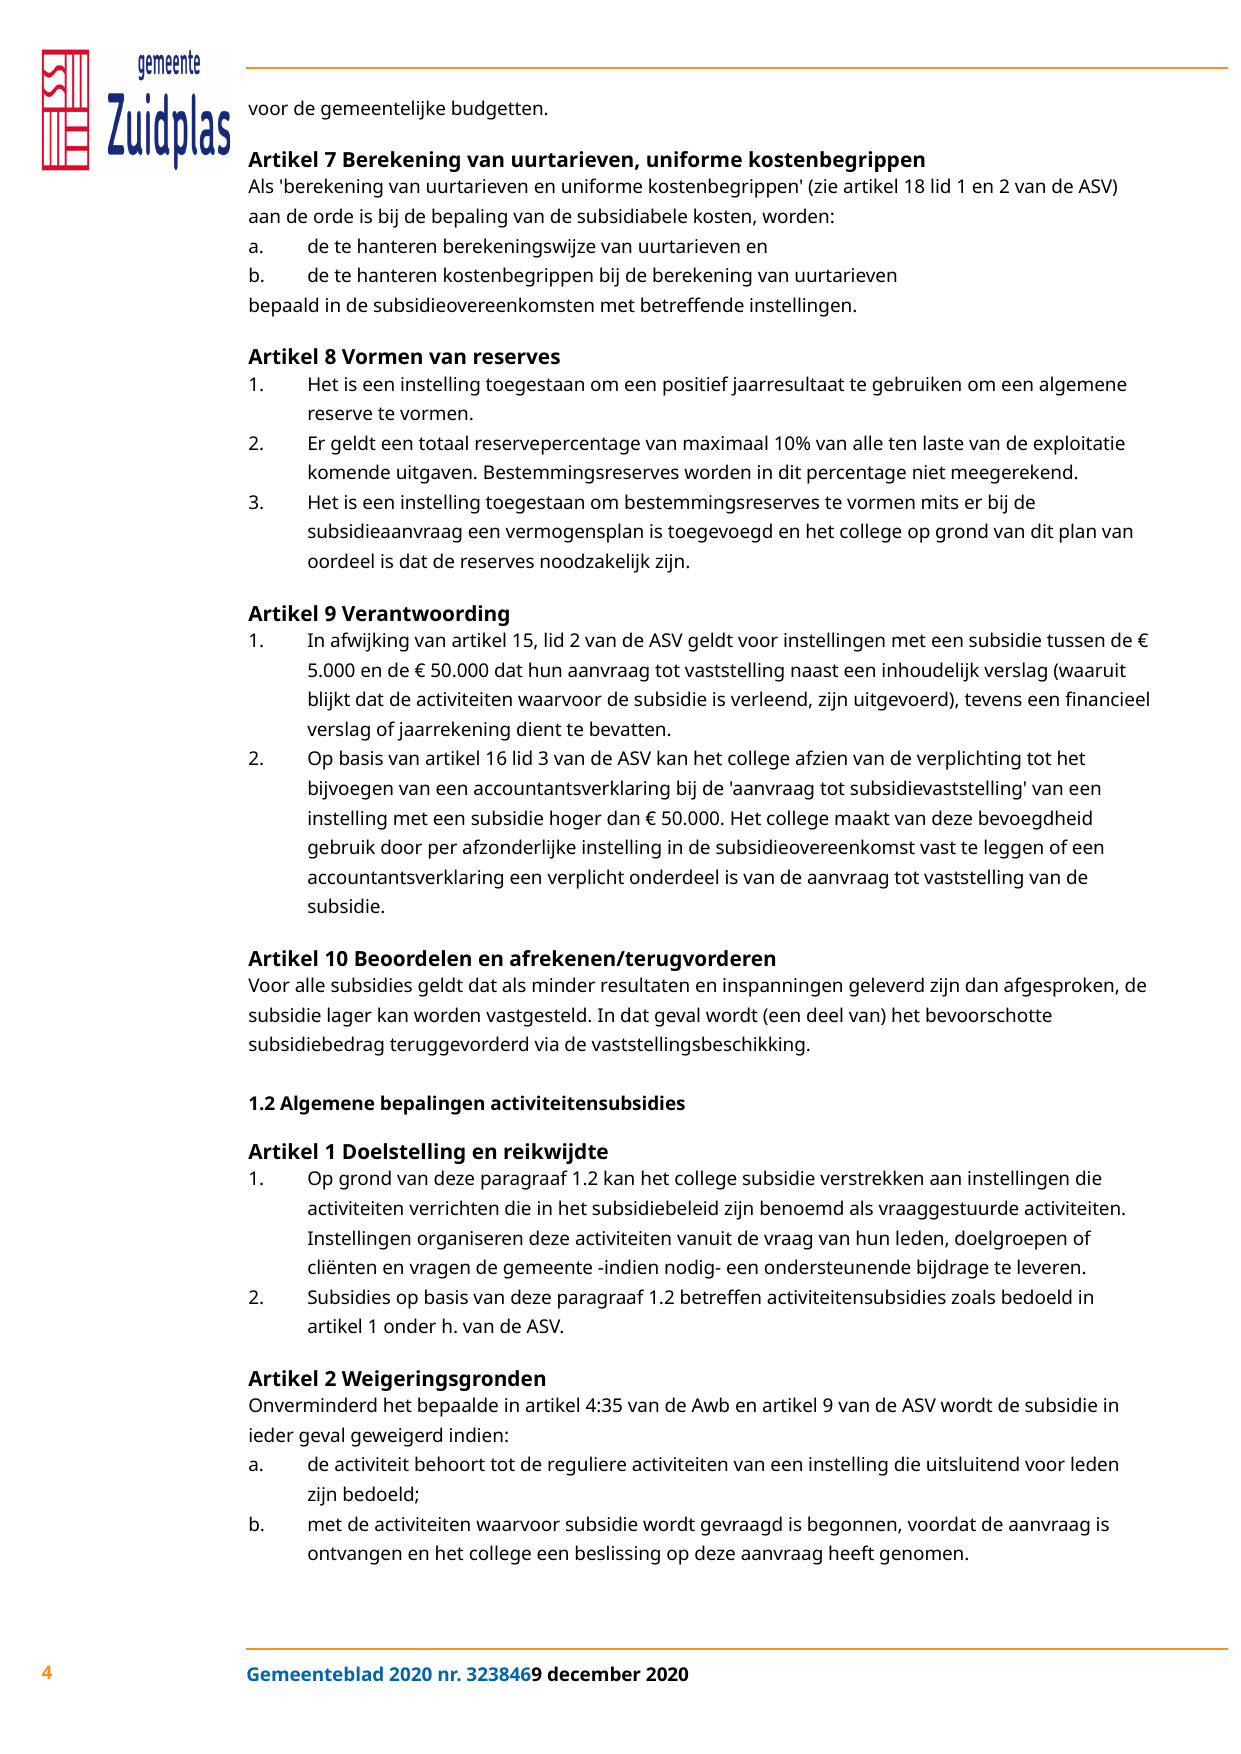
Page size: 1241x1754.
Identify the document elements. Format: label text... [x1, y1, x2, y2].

text Als 'berekening van uurtarieven en uniforme kostenbegrippen' (zie artikel 18 lid 1 en 2 van de ASV) aan de orde is bij de bepaling van de subsidiabele kosten, worden: [248, 174, 1152, 229]
list Subsidies op basis van deze paragraaf 1.2 betreffen activiteitensubsidies zoals bedoeld in artikel 1 onder h. van de ASV. [248, 1284, 1152, 1339]
list de te hanteren berekeningswijze van uurtarieven en [248, 233, 1152, 258]
text Artikel 2 Weigeringsgronden [248, 1364, 1152, 1392]
list Er geldt een totaal reservepercentage van maximaal 10% van alle ten laste van de exploitatie komende uitgaven. Bestemmingsreserves worden in dit percentage niet meegerekend. [248, 430, 1152, 485]
text Voor alle subsidies geldt dat als minder resultaten en inspanningen geleverd zijn dan afgesproken, de subsidie lager kan worden vastgesteld. In dat geval wordt (een deel van) het bevoorschotte subsidiebedrag teruggevorderd via de vaststellingsbeschikking. [248, 972, 1152, 1057]
picture [41, 47, 231, 172]
list Op grond van deze paragraaf 1.2 kan het college subsidie verstrekken aan instellingen die activiteiten verrichten die in het subsidiebeleid zijn benoemd als vraaggestuurde activiteiten. Instellingen organiseren deze activiteiten vanuit de vraag van hun leden, doelgroepen of cliënten en vragen de gemeente -indien nodig- een ondersteunende bijdrage te leveren. [248, 1166, 1152, 1280]
list met de activiteiten waarvoor subsidie wordt gevraagd is begonnen, voordat de aanvraag is ontvangen en het college een beslissing op deze aanvraag heeft genomen. [248, 1511, 1152, 1566]
list In afwijking van artikel 15, lid 2 van de ASV geldt voor instellingen met een subsidie tussen de € 5.000 en de € 50.000 dat hun aanvraag tot vaststelling naast een inhoudelijk verslag (waaruit blijkt dat de activiteiten waarvoor de subsidie is verleend, zijn uitgevoerd), tevens een financieel verslag of jaarrekening dient te bevatten. [248, 627, 1152, 742]
text Artikel 1 Doelstelling en reikwijdte [248, 1137, 1152, 1166]
list Het is een instelling toegestaan om bestemmingsreserves te vormen mits er bij de subsidieaanvraag een vermogensplan is toegevoegd en het college op grond van dit plan van oordeel is dat de reserves noodzakelijk zijn. [248, 489, 1152, 574]
text Artikel 7 Berekening van uurtarieven, uniforme kostenbegrippen [248, 145, 1152, 174]
text Onverminderd het bepaalde in artikel 4:35 van de Awb en artikel 9 van de ASV wordt de subsidie in ieder geval geweigerd indien: [248, 1392, 1152, 1448]
text voor de gemeentelijke budgetten. [248, 95, 1152, 121]
text Artikel 9 Verantwoording [248, 599, 1152, 627]
list de te hanteren kostenbegrippen bij de berekening van uurtarieven [248, 262, 1152, 288]
list de activiteit behoort tot de reguliere activiteiten van een instelling die uitsluitend voor leden zijn bedoeld; [248, 1452, 1152, 1507]
text Artikel 10 Beoordelen en afrekenen/terugvorderen [248, 944, 1152, 972]
text Artikel 8 Vormen van reserves [248, 342, 1152, 371]
list Op basis van artikel 16 lid 3 van de ASV kan het college afzien van de verplichting tot het bijvoegen van een accountantsverklaring bij de 'aanvraag tot subsidievaststelling' van een instelling met een subsidie hoger dan € 50.000. Het college maakt van deze bevoegdheid gebruik door per afzonderlijke instelling in de subsidieovereenkomst vast te leggen of een accountantsverklaring een verplicht onderdeel is van de aanvraag tot vaststelling van de subsidie. [248, 746, 1152, 919]
text 1.2 Algemene bepalingen activiteitensubsidies [248, 1091, 1152, 1116]
text bepaald in de subsidieovereenkomsten met betreffende instellingen. [248, 292, 1152, 318]
list Het is een instelling toegestaan om een positief jaarresultaat te gebruiken om een algemene reserve te vormen. [248, 371, 1152, 426]
